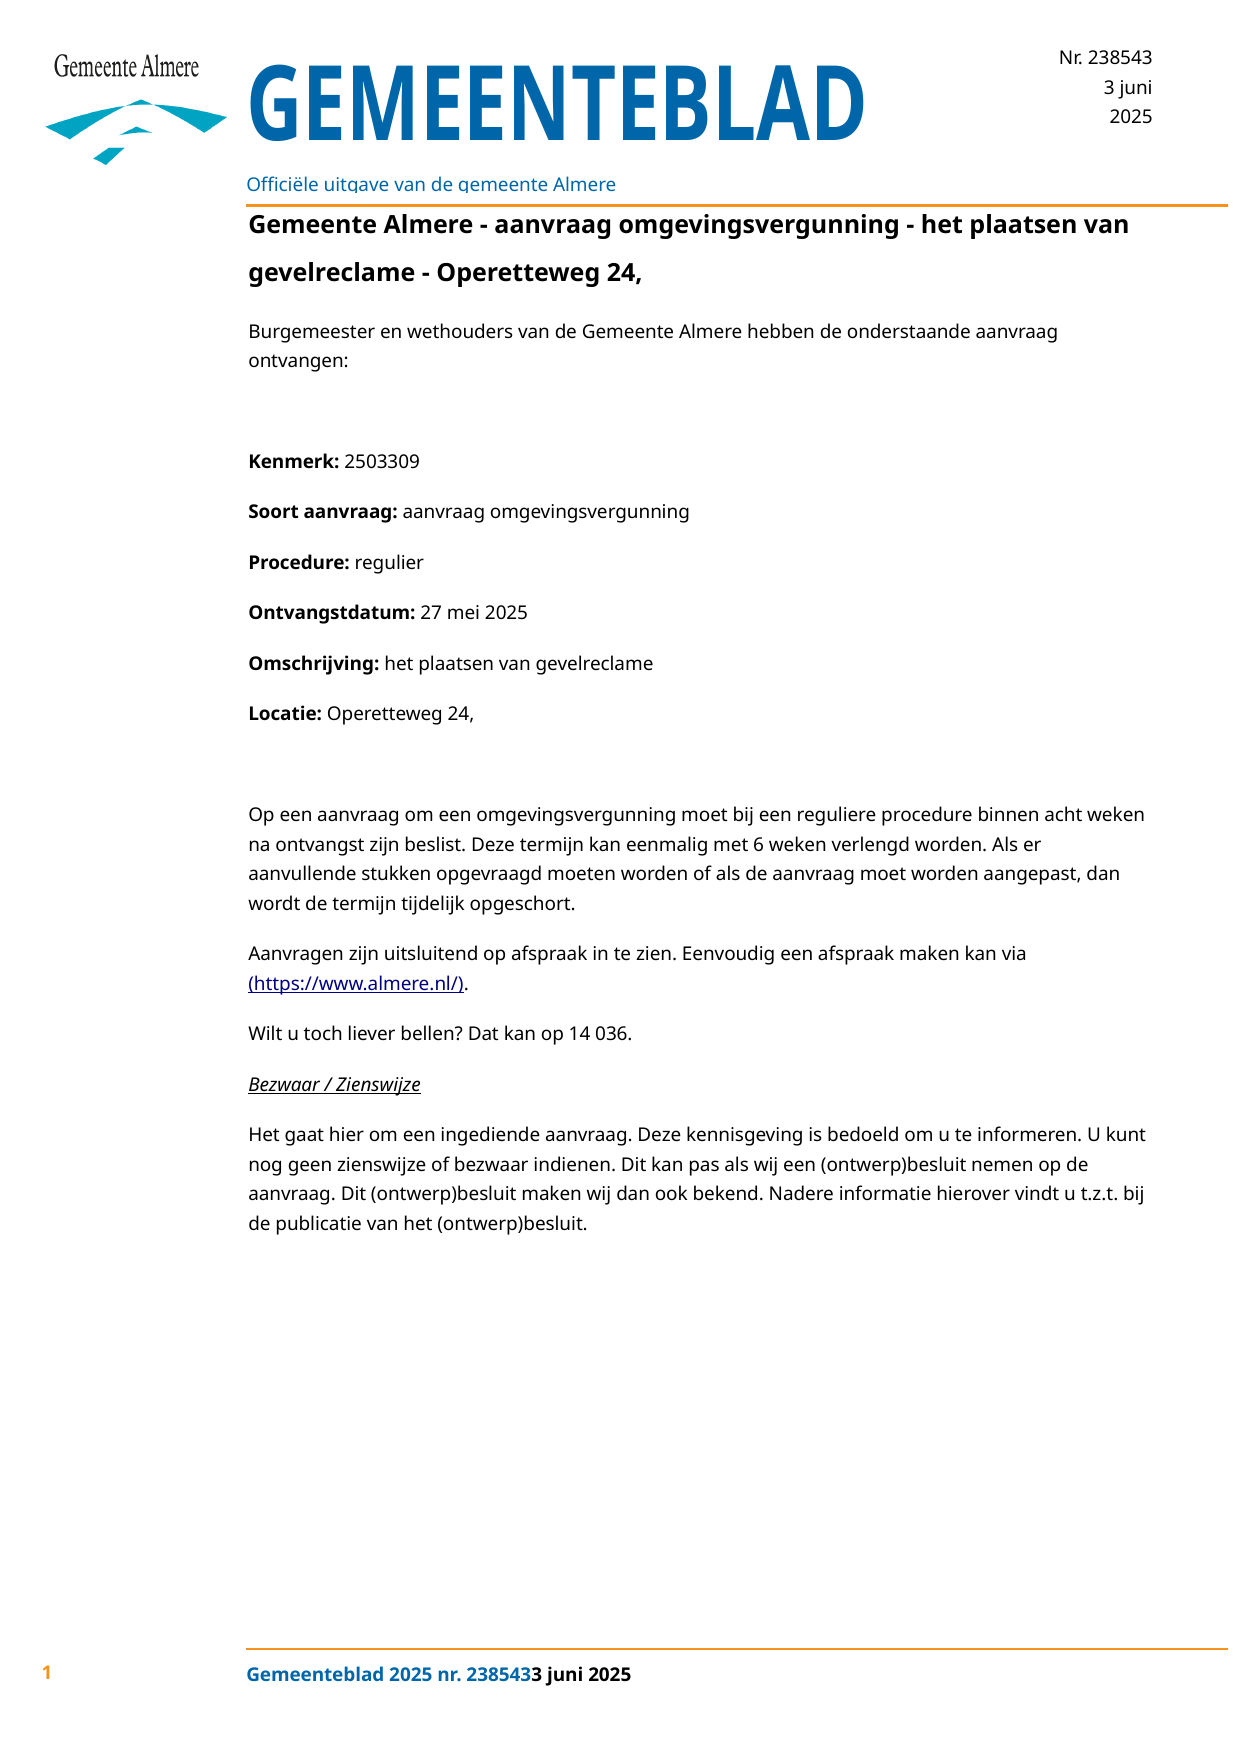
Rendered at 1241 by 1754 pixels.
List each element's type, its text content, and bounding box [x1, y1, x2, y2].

text Gemeente Almere - aanvraag omgevingsvergunning - het plaatsen van gevelreclame - Operetteweg 24, [248, 207, 1152, 288]
text Kenmerk: 2503309 [248, 448, 1152, 474]
text Het gaat hier om een ingediende aanvraag. Deze kennisgeving is bedoeld om u te informeren. U kunt nog geen zienswijze of bezwaar indienen. Dit kan pas als wij een (ontwerp)besluit nemen op de aanvraag. Dit (ontwerp)besluit maken wij dan ook bekend. Nadere informatie hierover vindt u t.z.t. bij de publicatie van het (ontwerp)besluit. [248, 1121, 1152, 1236]
text Procedure: regulier [248, 549, 1152, 575]
text Aanvragen zijn uitsluitend op afspraak in te zien. Eenvoudig een afspraak maken kan via (https://www.almere.nl/). [248, 940, 1152, 996]
text Locatie: Operetteweg 24, [248, 700, 1152, 726]
text Burgemeester en wethouders van de Gemeente Almere hebben de onderstaande aanvraag ontvangen: [248, 318, 1152, 373]
text Soort aanvraag: aanvraag omgevingsvergunning [248, 499, 1152, 524]
text Ontvangstdatum: 27 mei 2025 [248, 599, 1152, 625]
text Bezwaar / Zienswijze [248, 1071, 1152, 1097]
text Wilt u toch liever bellen? Dat kan op 14 036. [248, 1020, 1152, 1046]
text Op een aanvraag om een omgevingsvergunning moet bij een reguliere procedure binnen acht weken na ontvangst zijn beslist. Deze termijn kan eenmalig met 6 weken verlengd worden. Als er aanvullende stukken opgevraagd moeten worden of als de aanvraag moet worden aangepast, dan wordt de termijn tijdelijk opgeschort. [248, 801, 1152, 916]
picture [41, 47, 231, 172]
text Omschrijving: het plaatsen van gevelreclame [248, 650, 1152, 676]
